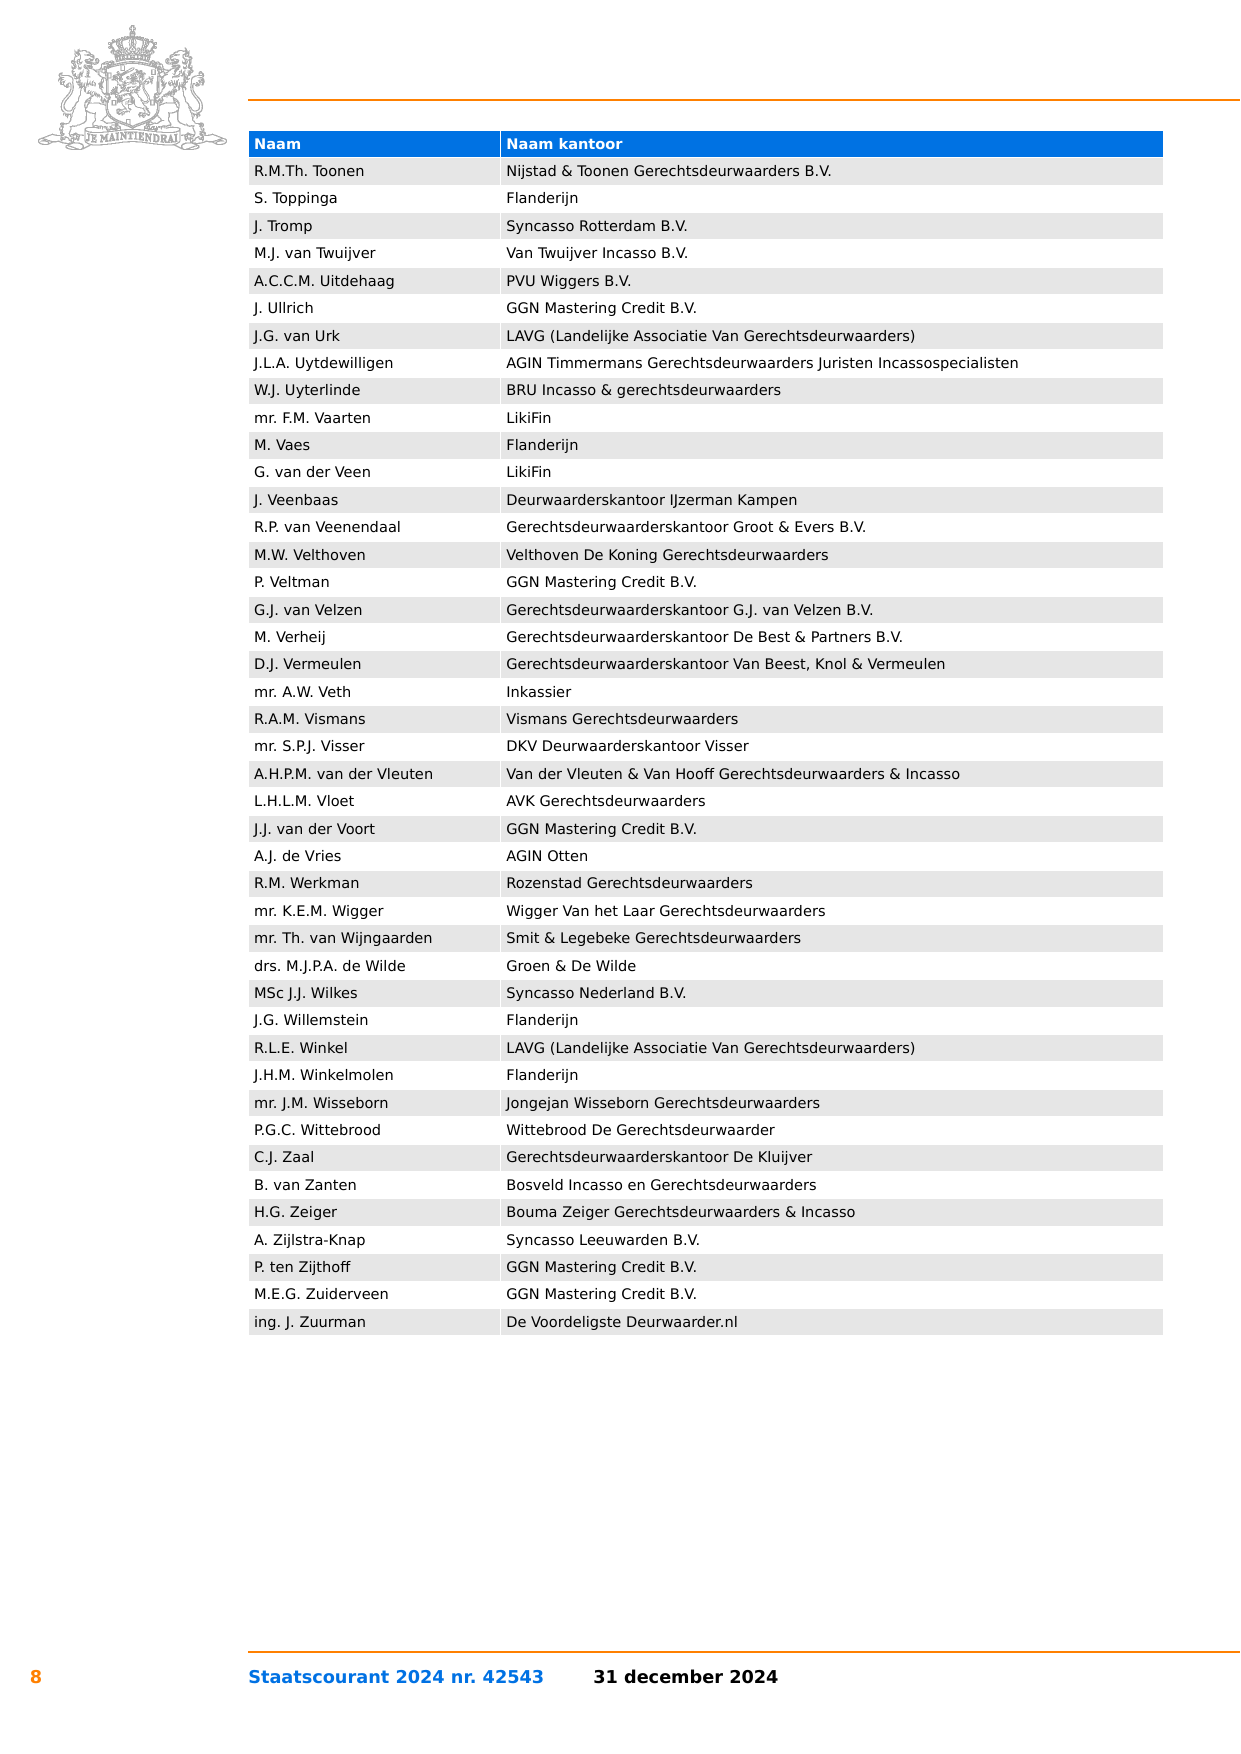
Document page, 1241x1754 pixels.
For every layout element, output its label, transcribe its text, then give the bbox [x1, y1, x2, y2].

table_cell Rozenstad Gerechtsdeurwaarders [501, 871, 1163, 897]
table_cell M. Verheij [249, 624, 500, 650]
table_cell L.H.L.M. Vloet [249, 789, 500, 815]
table_cell Gerechtsdeurwaarderskantoor De Best & Partners B.V. [501, 624, 1163, 650]
table_cell R.L.E. Winkel [249, 1035, 500, 1061]
table_cell D.J. Vermeulen [249, 651, 500, 678]
table_cell J.G. Willemstein [249, 1008, 500, 1034]
table_header Naam kantoor [501, 131, 1163, 157]
table_cell GGN Mastering Credit B.V. [501, 1282, 1163, 1308]
table_cell R.P. van Veenendaal [249, 515, 500, 541]
table_cell Wittebrood De Gerechtsdeurwaarder [501, 1117, 1163, 1143]
table_cell A.C.C.M. Uitdehaag [249, 268, 500, 294]
table_cell GGN Mastering Credit B.V. [501, 295, 1163, 322]
table_cell Flanderijn [501, 186, 1163, 212]
table_header Naam [249, 131, 500, 157]
table_cell J.G. van Urk [249, 323, 500, 349]
table_cell A.J. de Vries [249, 843, 500, 869]
table_cell Smit & Legebeke Gerechtsdeurwaarders [501, 925, 1163, 952]
table_cell M. Vaes [249, 432, 500, 459]
table_cell Nijstad & Toonen Gerechtsdeurwaarders B.V. [501, 158, 1163, 185]
table_cell Gerechtsdeurwaarderskantoor De Kluijver [501, 1145, 1163, 1171]
table_cell J.J. van der Voort [249, 816, 500, 842]
table_cell Vismans Gerechtsdeurwaarders [501, 706, 1163, 733]
table_cell drs. M.J.P.A. de Wilde [249, 953, 500, 979]
table_cell mr. F.M. Vaarten [249, 405, 500, 431]
table_cell J. Tromp [249, 213, 500, 239]
table_cell Jongejan Wisseborn Gerechtsdeurwaarders [501, 1090, 1163, 1116]
table_cell Wigger Van het Laar Gerechtsdeurwaarders [501, 898, 1163, 924]
table_cell Flanderijn [501, 1063, 1163, 1089]
table_cell ing. J. Zuurman [249, 1309, 500, 1335]
table_cell J.H.M. Winkelmolen [249, 1063, 500, 1089]
table_cell R.A.M. Vismans [249, 706, 500, 733]
table_cell Inkassier [501, 679, 1163, 705]
table_cell DKV Deurwaarderskantoor Visser [501, 734, 1163, 760]
table_cell LikiFin [501, 405, 1163, 431]
table_cell R.M. Werkman [249, 871, 500, 897]
table_cell mr. Th. van Wijngaarden [249, 925, 500, 952]
table_cell P. Veltman [249, 569, 500, 596]
table_cell S. Toppinga [249, 186, 500, 212]
picture [38, 25, 227, 150]
table_cell R.M.Th. Toonen [249, 158, 500, 185]
table_cell Syncasso Rotterdam B.V. [501, 213, 1163, 239]
table_cell Flanderijn [501, 432, 1163, 459]
table_cell G. van der Veen [249, 460, 500, 486]
table_cell PVU Wiggers B.V. [501, 268, 1163, 294]
table_cell Gerechtsdeurwaarderskantoor Van Beest, Knol & Vermeulen [501, 651, 1163, 678]
table_cell Syncasso Leeuwarden B.V. [501, 1227, 1163, 1253]
table_cell Gerechtsdeurwaarderskantoor G.J. van Velzen B.V. [501, 597, 1163, 623]
table_cell MSc J.J. Wilkes [249, 980, 500, 1007]
table_cell J. Veenbaas [249, 487, 500, 513]
table_cell GGN Mastering Credit B.V. [501, 569, 1163, 596]
table_cell J. Ullrich [249, 295, 500, 322]
table_cell P. ten Zijthoff [249, 1254, 500, 1281]
table_cell mr. S.P.J. Visser [249, 734, 500, 760]
table_cell mr. A.W. Veth [249, 679, 500, 705]
table_cell mr. J.M. Wisseborn [249, 1090, 500, 1116]
table_cell Bosveld Incasso en Gerechtsdeurwaarders [501, 1172, 1163, 1198]
table_cell Velthoven De Koning Gerechtsdeurwaarders [501, 542, 1163, 568]
table_cell A.H.P.M. van der Vleuten [249, 761, 500, 787]
table_cell Deurwaarderskantoor IJzerman Kampen [501, 487, 1163, 513]
table_cell LikiFin [501, 460, 1163, 486]
table_cell W.J. Uyterlinde [249, 378, 500, 404]
table_cell GGN Mastering Credit B.V. [501, 1254, 1163, 1281]
table_cell J.L.A. Uytdewilligen [249, 350, 500, 376]
table_cell M.E.G. Zuiderveen [249, 1282, 500, 1308]
table_cell AGIN Otten [501, 843, 1163, 869]
table_cell BRU Incasso & gerechtsdeurwaarders [501, 378, 1163, 404]
table_cell G.J. van Velzen [249, 597, 500, 623]
table_cell B. van Zanten [249, 1172, 500, 1198]
table_cell Syncasso Nederland B.V. [501, 980, 1163, 1007]
table_cell C.J. Zaal [249, 1145, 500, 1171]
table_cell AGIN Timmermans Gerechtsdeurwaarders Juristen Incassospecialisten [501, 350, 1163, 376]
table_cell GGN Mastering Credit B.V. [501, 816, 1163, 842]
table_cell Gerechtsdeurwaarderskantoor Groot & Evers B.V. [501, 515, 1163, 541]
table_cell P.G.C. Wittebrood [249, 1117, 500, 1143]
table_cell Van Twuijver Incasso B.V. [501, 241, 1163, 267]
table_cell M.W. Velthoven [249, 542, 500, 568]
table_cell mr. K.E.M. Wigger [249, 898, 500, 924]
table_cell LAVG (Landelijke Associatie Van Gerechtsdeurwaarders) [501, 1035, 1163, 1061]
table_cell Bouma Zeiger Gerechtsdeurwaarders & Incasso [501, 1199, 1163, 1226]
table_cell Van der Vleuten & Van Hooff Gerechtsdeurwaarders & Incasso [501, 761, 1163, 787]
table_cell AVK Gerechtsdeurwaarders [501, 789, 1163, 815]
table_cell A. Zijlstra-Knap [249, 1227, 500, 1253]
table_cell LAVG (Landelijke Associatie Van Gerechtsdeurwaarders) [501, 323, 1163, 349]
table_cell Groen & De Wilde [501, 953, 1163, 979]
table_cell Flanderijn [501, 1008, 1163, 1034]
table_cell H.G. Zeiger [249, 1199, 500, 1226]
table_cell De Voordeligste Deurwaarder.nl [501, 1309, 1163, 1335]
table_cell M.J. van Twuijver [249, 241, 500, 267]
